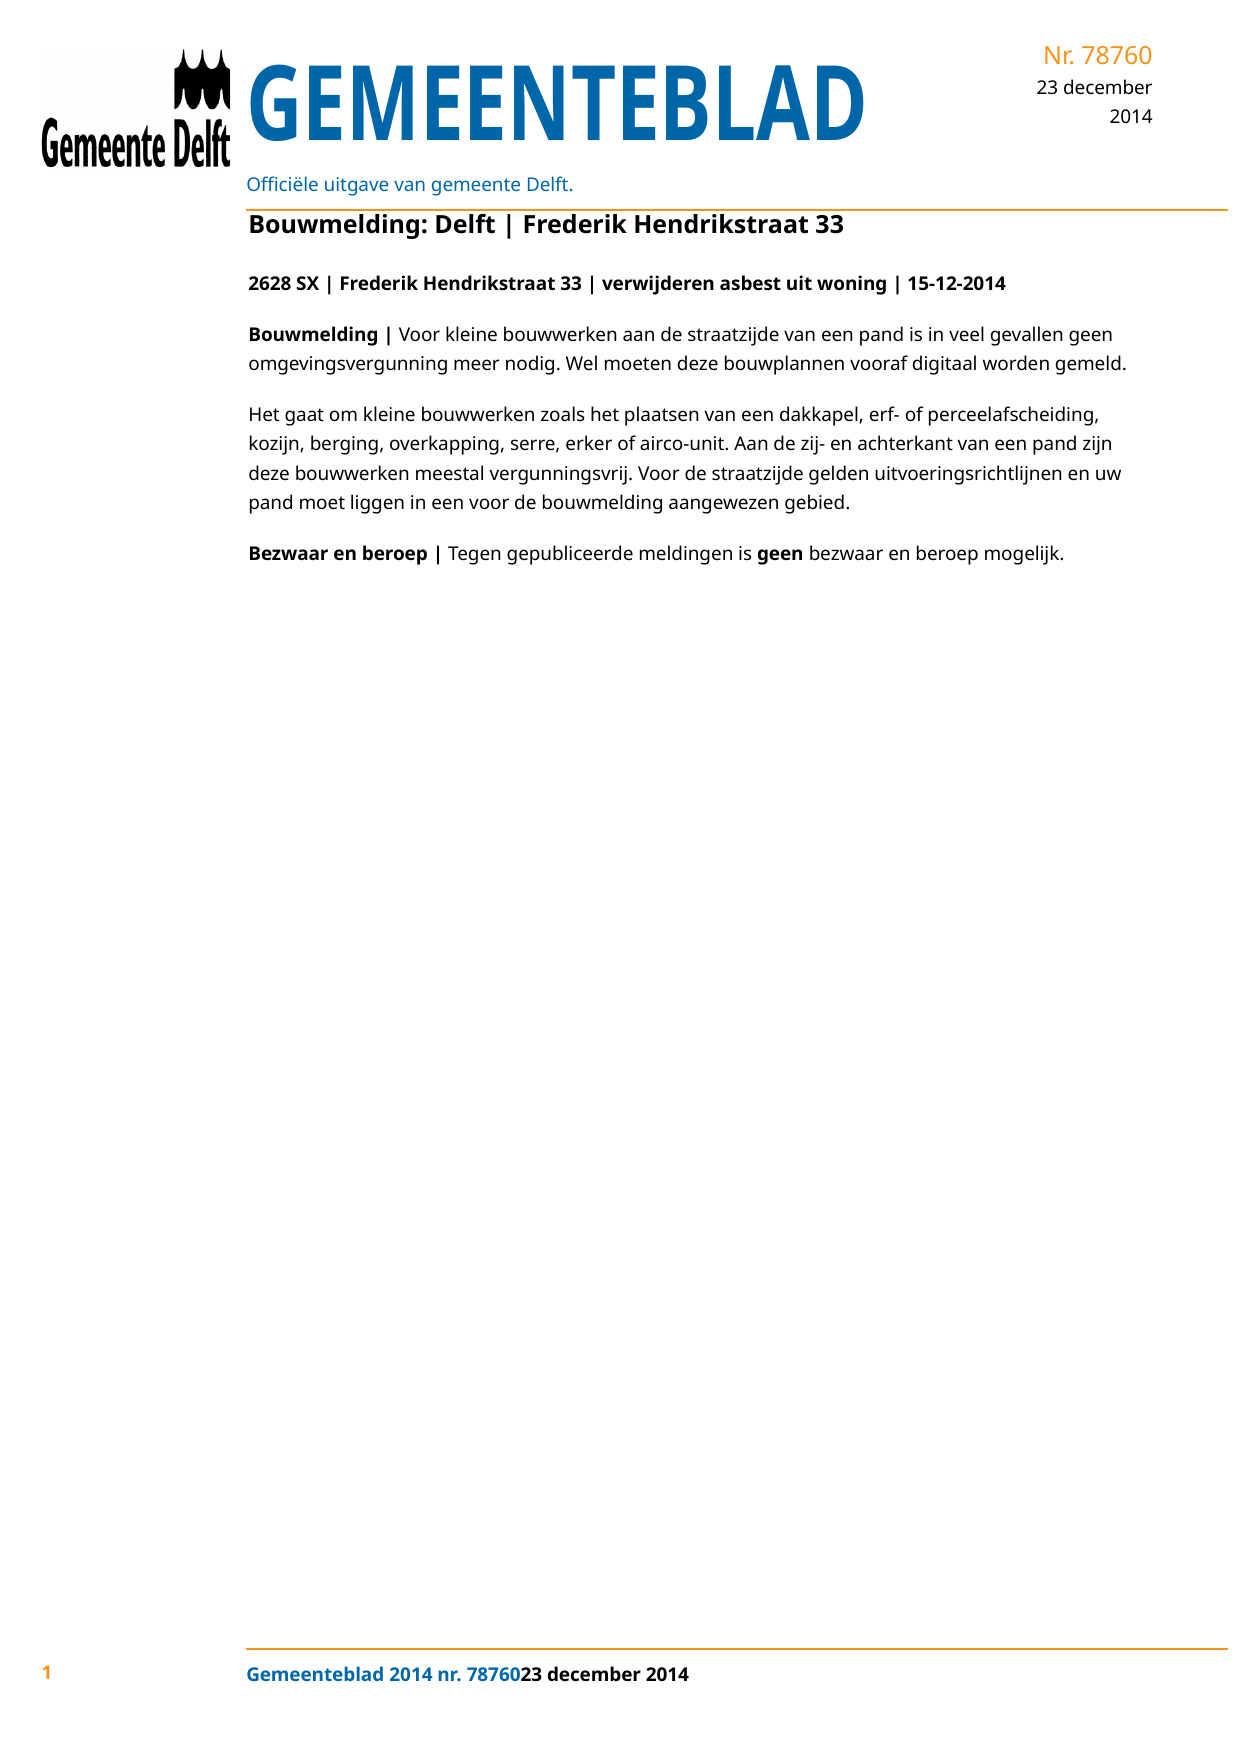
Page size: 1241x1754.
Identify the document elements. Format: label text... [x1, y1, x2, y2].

picture [41, 47, 231, 172]
text 2628 SX | Frederik Hendrikstraat 33 | verwijderen asbest uit woning | 15-12-2014 [248, 270, 1152, 296]
text Bouwmelding | Voor kleine bouwwerken aan de straatzijde van een pand is in veel gevallen geen omgevingsvergunning meer nodig. Wel moeten deze bouwplannen vooraf digitaal worden gemeld. [248, 321, 1152, 376]
text Het gaat om kleine bouwwerken zoals het plaatsen van een dakkapel, erf- of perceelafscheiding, kozijn, berging, overkapping, serre, erker of airco-unit. Aan de zij- en achterkant van een pand zijn deze bouwwerken meestal vergunningsvrij. Voor de straatzijde gelden uitvoeringsrichtlijnen en uw pand moet liggen in een voor de bouwmelding aangewezen gebied. [248, 401, 1152, 515]
text Bouwmelding: Delft | Frederik Hendrikstraat 33 [248, 211, 1152, 241]
text Bezwaar en beroep | Tegen gepubliceerde meldingen is geen bezwaar en beroep mogelijk. [248, 540, 1152, 566]
